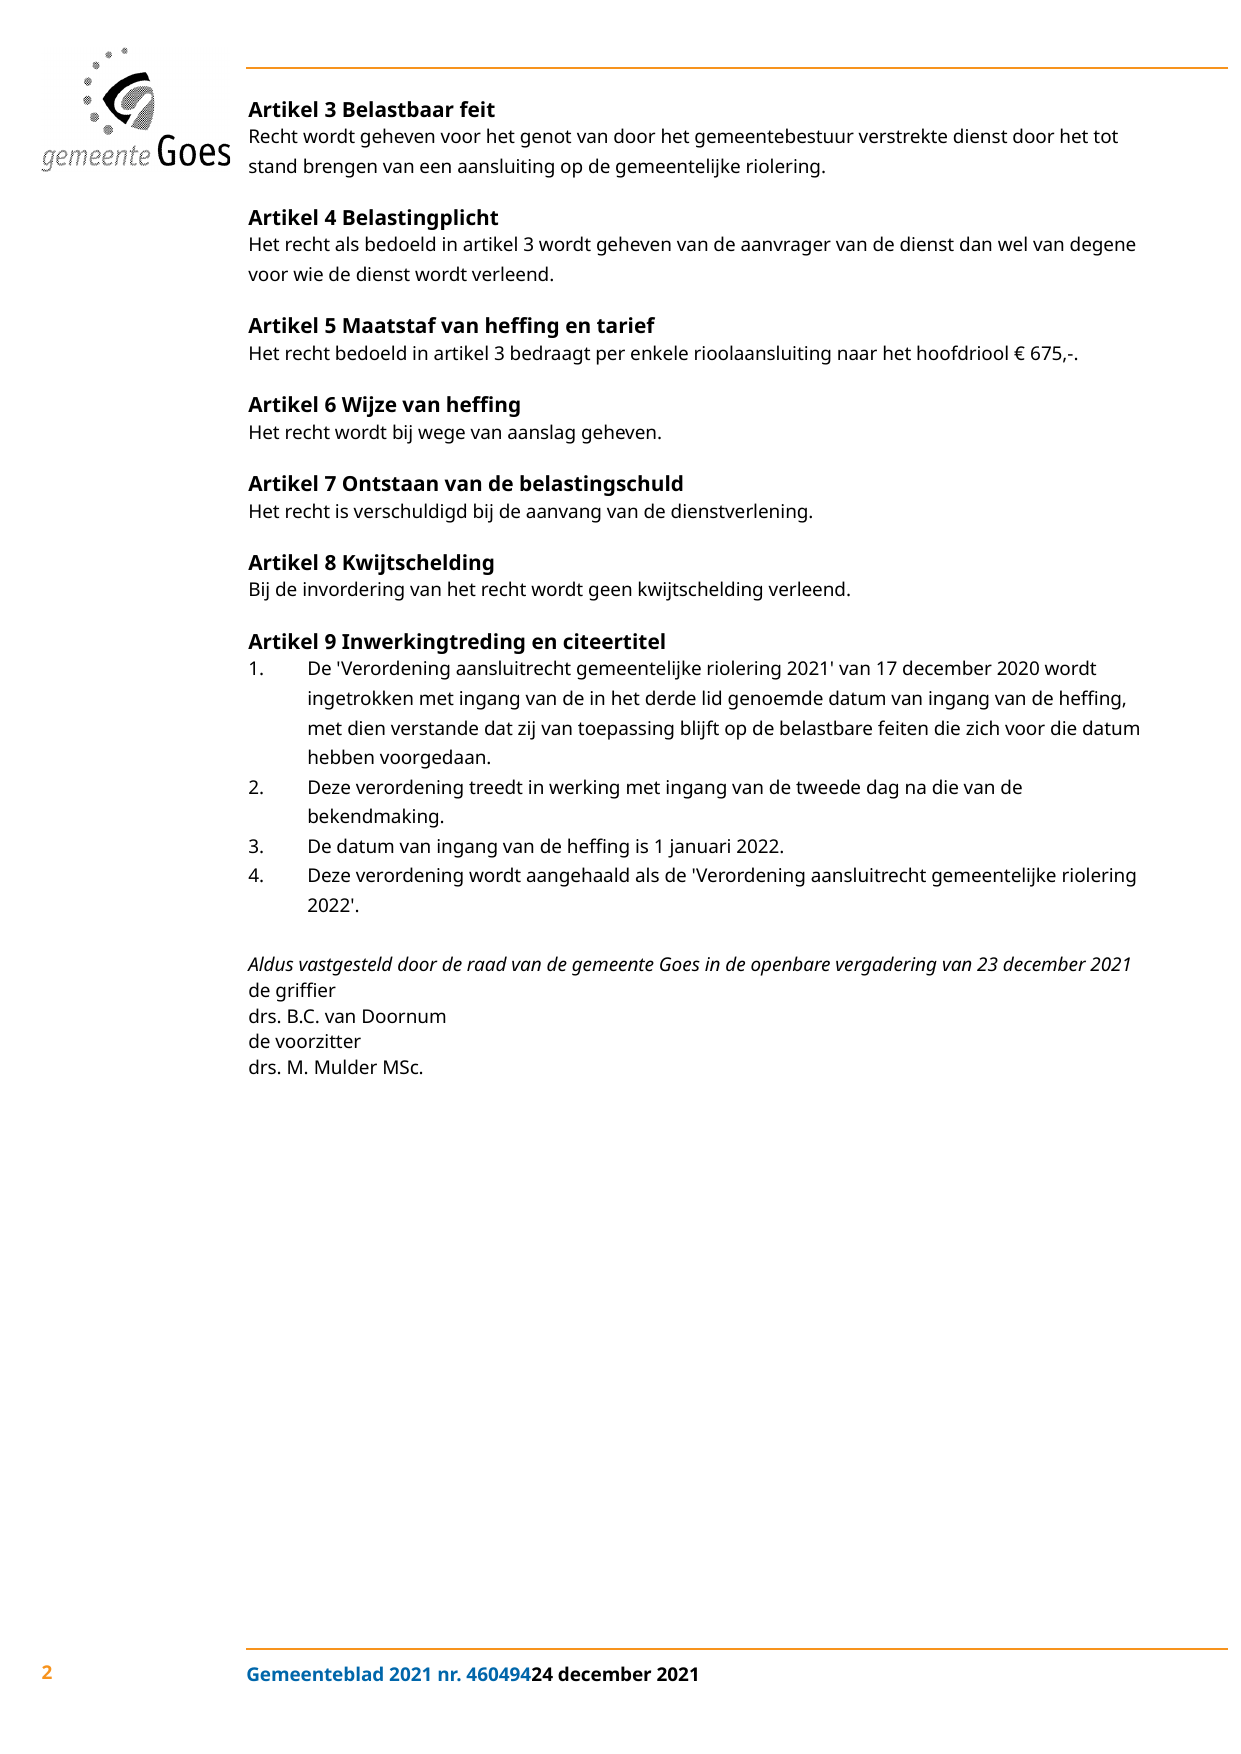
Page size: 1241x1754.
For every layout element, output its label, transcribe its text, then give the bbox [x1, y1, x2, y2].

text de voorzitter [248, 1028, 1152, 1054]
text Bij de invordering van het recht wordt geen kwijtschelding verleend. [248, 577, 1152, 602]
picture [41, 47, 231, 172]
text Artikel 5 Maatstaf van heffing en tarief [248, 312, 1152, 340]
text Artikel 4 Belastingplicht [248, 203, 1152, 232]
text Het recht is verschuldigd bij de aanvang van de dienstverlening. [248, 498, 1152, 523]
text drs. B.C. van Doornum [248, 1003, 1152, 1028]
text Artikel 8 Kwijtschelding [248, 548, 1152, 577]
text Artikel 9 Inwerkingtreding en citeertitel [248, 627, 1152, 656]
text Aldus vastgesteld door de raad van de gemeente Goes in de openbare vergadering van 23 december 2021 [248, 951, 1152, 977]
text Recht wordt geheven voor het genot van door het gemeentebestuur verstrekte dienst door het tot stand brengen van een aansluiting op de gemeentelijke riolering. [248, 123, 1152, 178]
text Het recht bedoeld in artikel 3 bedraagt per enkele rioolaansluiting naar het hoofdriool € 675,-. [248, 340, 1152, 366]
text Artikel 6 Wijze van heffing [248, 391, 1152, 419]
list Deze verordening wordt aangehaald als de 'Verordening aansluitrecht gemeentelijke riolering 2022'. [248, 863, 1152, 918]
text Artikel 3 Belastbaar feit [248, 95, 1152, 123]
list De datum van ingang van de heffing is 1 januari 2022. [248, 833, 1152, 859]
text Het recht als bedoeld in artikel 3 wordt geheven van de aanvrager van de dienst dan wel van degene voor wie de dienst wordt verleend. [248, 232, 1152, 287]
list De 'Verordening aansluitrecht gemeentelijke riolering 2021' van 17 december 2020 wordt ingetrokken met ingang van de in het derde lid genoemde datum van ingang van de heffing, met dien verstande dat zij van toepassing blijft op de belastbare feiten die zich voor die datum hebben voorgedaan. [248, 656, 1152, 770]
list Deze verordening treedt in werking met ingang van de tweede dag na die van de bekendmaking. [248, 774, 1152, 829]
text Artikel 7 Ontstaan van de belastingschuld [248, 469, 1152, 498]
text Het recht wordt bij wege van aanslag geheven. [248, 419, 1152, 445]
text drs. M. Mulder MSc. [248, 1054, 1152, 1080]
text de griffier [248, 977, 1152, 1003]
